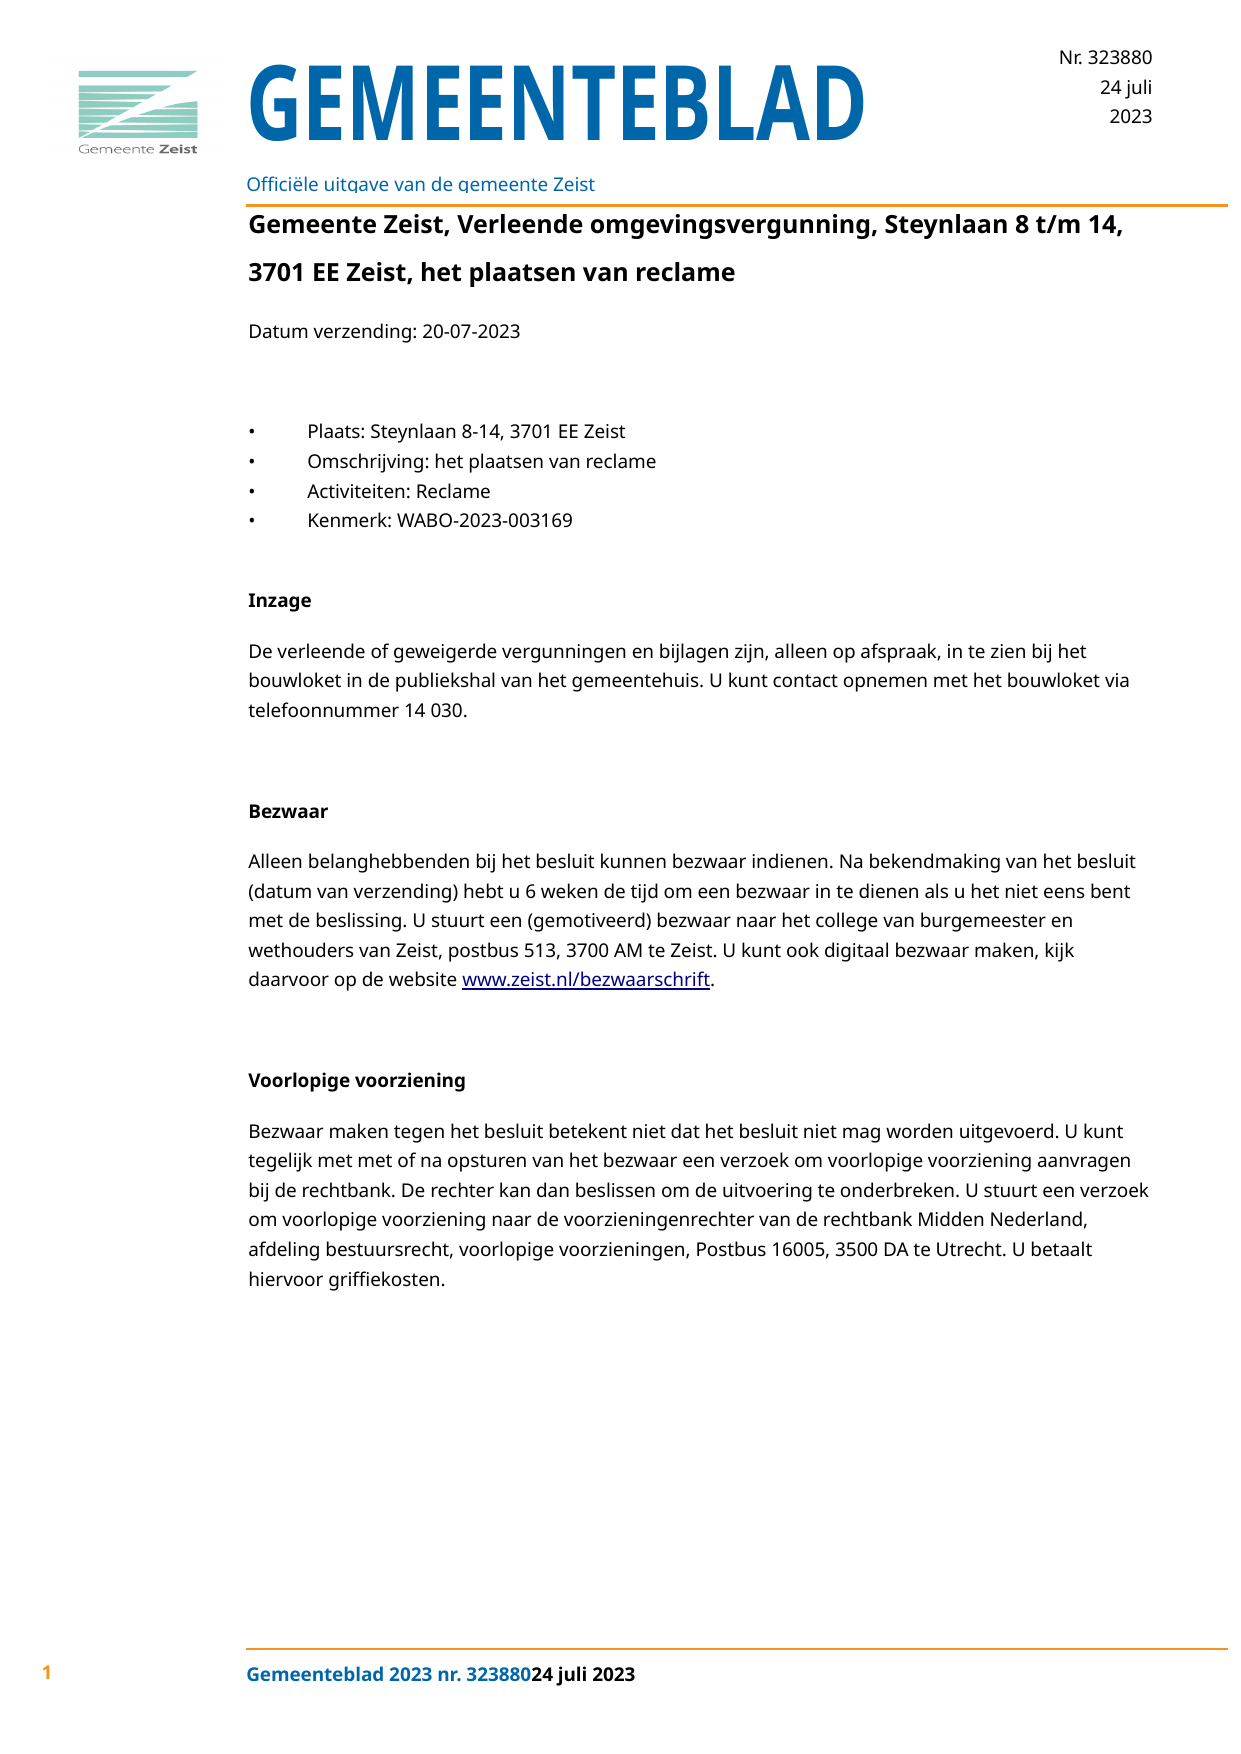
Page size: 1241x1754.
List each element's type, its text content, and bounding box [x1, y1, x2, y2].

list Omschrijving: het plaatsen van reclame [248, 448, 1152, 474]
list Kenmerk: WABO-2023-003169 [248, 507, 1152, 533]
picture [41, 47, 231, 172]
text Inzage [248, 587, 1152, 613]
text Bezwaar maken tegen het besluit betekent niet dat het besluit niet mag worden uitgevoerd. U kunt tegelijk met met of na opsturen van het bezwaar een verzoek om voorlopige voorziening aanvragen bij de rechtbank. De rechter kan dan beslissen om de uitvoering te onderbreken. U stuurt een verzoek om voorlopige voorziening naar de voorzieningenrechter van de rechtbank Midden Nederland, afdeling bestuursrecht, voorlopige voorzieningen, Postbus 16005, 3500 DA te Utrecht. U betaalt hiervoor griffiekosten. [248, 1118, 1152, 1292]
text Alleen belanghebbenden bij het besluit kunnen bezwaar indienen. Na bekendmaking van het besluit (datum van verzending) hebt u 6 weken de tijd om een bezwaar in te dienen als u het niet eens bent met de beslissing. U stuurt een (gemotiveerd) bezwaar naar het college van burgemeester en wethouders van Zeist, postbus 513, 3700 AM te Zeist. U kunt ook digitaal bezwaar maken, kijk daarvoor op de website www.zeist.nl/bezwaarschrift. [248, 848, 1152, 992]
list Plaats: Steynlaan 8-14, 3701 EE Zeist [248, 419, 1152, 444]
list Activiteiten: Reclame [248, 478, 1152, 504]
text Gemeente Zeist, Verleende omgevingsvergunning, Steynlaan 8 t/m 14, 3701 EE Zeist, het plaatsen van reclame [248, 207, 1152, 288]
text Voorlopige voorziening [248, 1067, 1152, 1093]
text De verleende of geweigerde vergunningen en bijlagen zijn, alleen op afspraak, in te zien bij het bouwloket in de publiekshal van het gemeentehuis. U kunt contact opnemen met het bouwloket via telefoonnummer 14 030. [248, 638, 1152, 723]
text Bezwaar [248, 798, 1152, 824]
text Datum verzending: 20-07-2023 [248, 318, 1152, 344]
